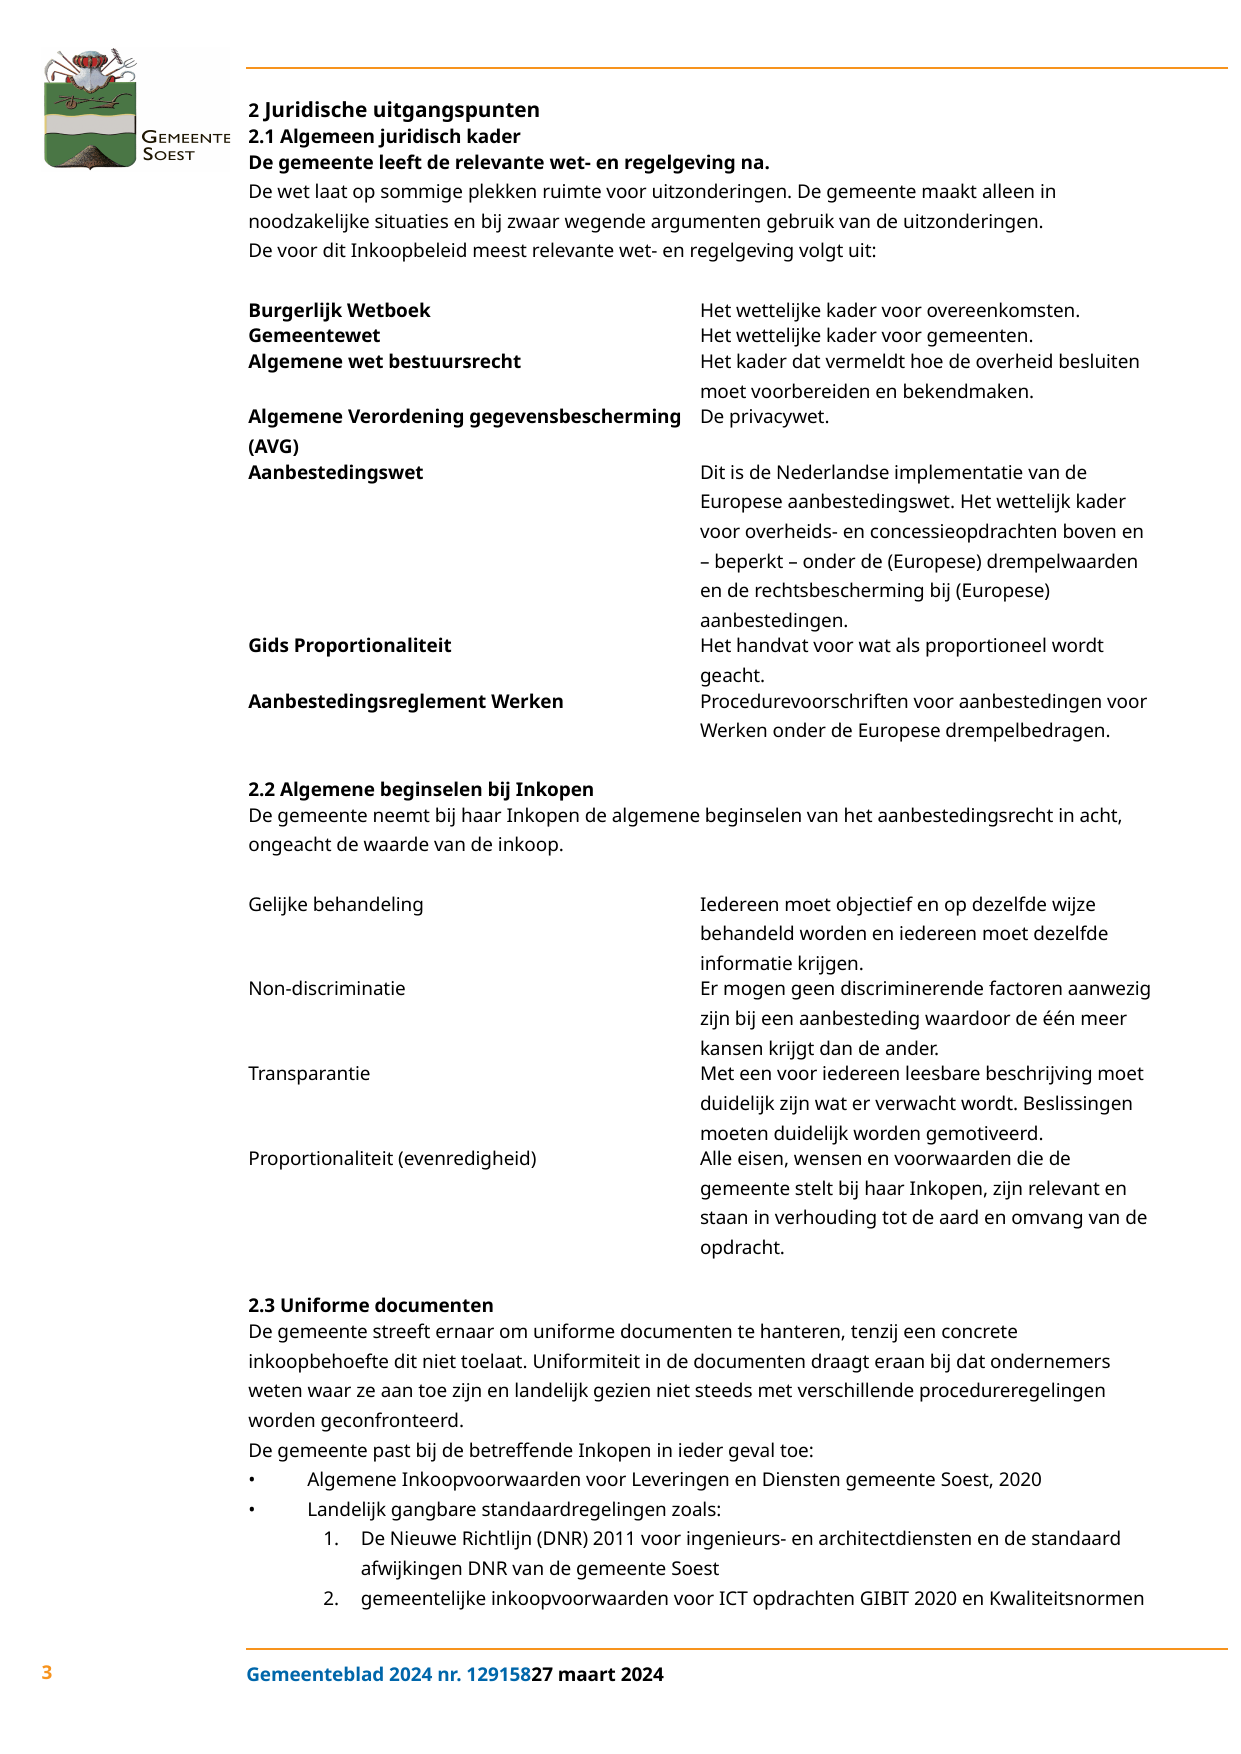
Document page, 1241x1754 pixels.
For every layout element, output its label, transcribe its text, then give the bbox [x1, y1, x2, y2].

table_cell Algemene wet bestuursrecht [248, 349, 700, 404]
table_cell Dit is de Nederlandse implementatie van de Europese aanbestedingswet. Het wettelijk kader voor overheids- en concessieopdrachten boven en – beperkt – onder de (Europese) drempelwaarden en de rechtsbescherming bij (Europese) aanbestedingen. [700, 459, 1152, 633]
table_cell Het wettelijke kader voor gemeenten. [700, 323, 1152, 348]
text 2 Juridische uitgangspunten [248, 95, 1152, 123]
text De gemeente past bij de betreffende Inkopen in ieder geval toe: [248, 1437, 1152, 1462]
table_cell Het kader dat vermeldt hoe de overheid besluiten moet voorbereiden en bekendmaken. [700, 349, 1152, 404]
list gemeentelijke inkoopvoorwaarden voor ICT opdrachten GIBIT 2020 en Kwaliteitsnormen [323, 1585, 1152, 1610]
table_cell Met een voor iedereen leesbare beschrijving moet duidelijk zijn wat er verwacht wordt. Beslissingen moeten duidelijk worden gemotiveerd. [700, 1061, 1152, 1145]
list Algemene Inkoopvoorwaarden voor Leveringen en Diensten gemeente Soest, 2020 [248, 1466, 1152, 1492]
table_cell Er mogen geen discriminerende factoren aanwezig zijn bij een aanbesteding waardoor de één meer kansen krijgt dan de ander. [700, 976, 1152, 1061]
text De gemeente leeft de relevante wet- en regelgeving na. [248, 149, 1152, 175]
text De gemeente streeft ernaar om uniforme documenten te hanteren, tenzij een concrete inkoopbehoefte dit niet toelaat. Uniformiteit in de documenten draagt eraan bij dat ondernemers weten waar ze aan toe zijn en landelijk gezien niet steeds met verschillende procedureregelingen worden geconfronteerd. [248, 1318, 1152, 1433]
table_cell Aanbestedingswet [248, 459, 700, 633]
table_cell Gids Proportionaliteit [248, 633, 700, 688]
table_cell Proportionaliteit (evenredigheid) [248, 1145, 700, 1260]
table_cell Aanbestedingsreglement Werken [248, 688, 700, 743]
table_cell De privacywet. [700, 404, 1152, 459]
table_cell Procedurevoorschriften voor aanbestedingen voor Werken onder de Europese drempelbedragen. [700, 688, 1152, 743]
text De wet laat op sommige plekken ruimte voor uitzonderingen. De gemeente maakt alleen in noodzakelijke situaties en bij zwaar wegende argumenten gebruik van de uitzonderingen. [248, 178, 1152, 234]
table_header Iedereen moet objectief en op dezelfde wijze behandeld worden en iedereen moet dezelfde informatie krijgen. [700, 891, 1152, 976]
list De Nieuwe Richtlijn (DNR) 2011 voor ingenieurs- en architectdiensten en de standaard afwijkingen DNR van de gemeente Soest [323, 1526, 1152, 1581]
table_header Burgerlijk Wetboek [248, 297, 700, 323]
text 2.1 Algemeen juridisch kader [248, 123, 1152, 149]
table_cell Transparantie [248, 1061, 700, 1145]
picture [41, 47, 231, 172]
table_cell Algemene Verordening gegevensbescherming (AVG) [248, 404, 700, 459]
table_cell Het handvat voor wat als proportioneel wordt geacht. [700, 633, 1152, 688]
table_header Gelijke behandeling [248, 891, 700, 976]
text 2.2 Algemene beginselen bij Inkopen [248, 776, 1152, 802]
table_header Het wettelijke kader voor overeenkomsten. [700, 297, 1152, 323]
table_cell Non-discriminatie [248, 976, 700, 1061]
table_cell Gemeentewet [248, 323, 700, 348]
list Landelijk gangbare standaardregelingen zoals: [248, 1496, 1152, 1522]
text De voor dit Inkoopbeleid meest relevante wet- en regelgeving volgt uit: [248, 238, 1152, 263]
table_cell Alle eisen, wensen en voorwaarden die de gemeente stelt bij haar Inkopen, zijn relevant en staan in verhouding tot de aard en omvang van de opdracht. [700, 1145, 1152, 1260]
text De gemeente neemt bij haar Inkopen de algemene beginselen van het aanbestedingsrecht in acht, ongeacht de waarde van de inkoop. [248, 802, 1152, 857]
text 2.3 Uniforme documenten [248, 1293, 1152, 1318]
